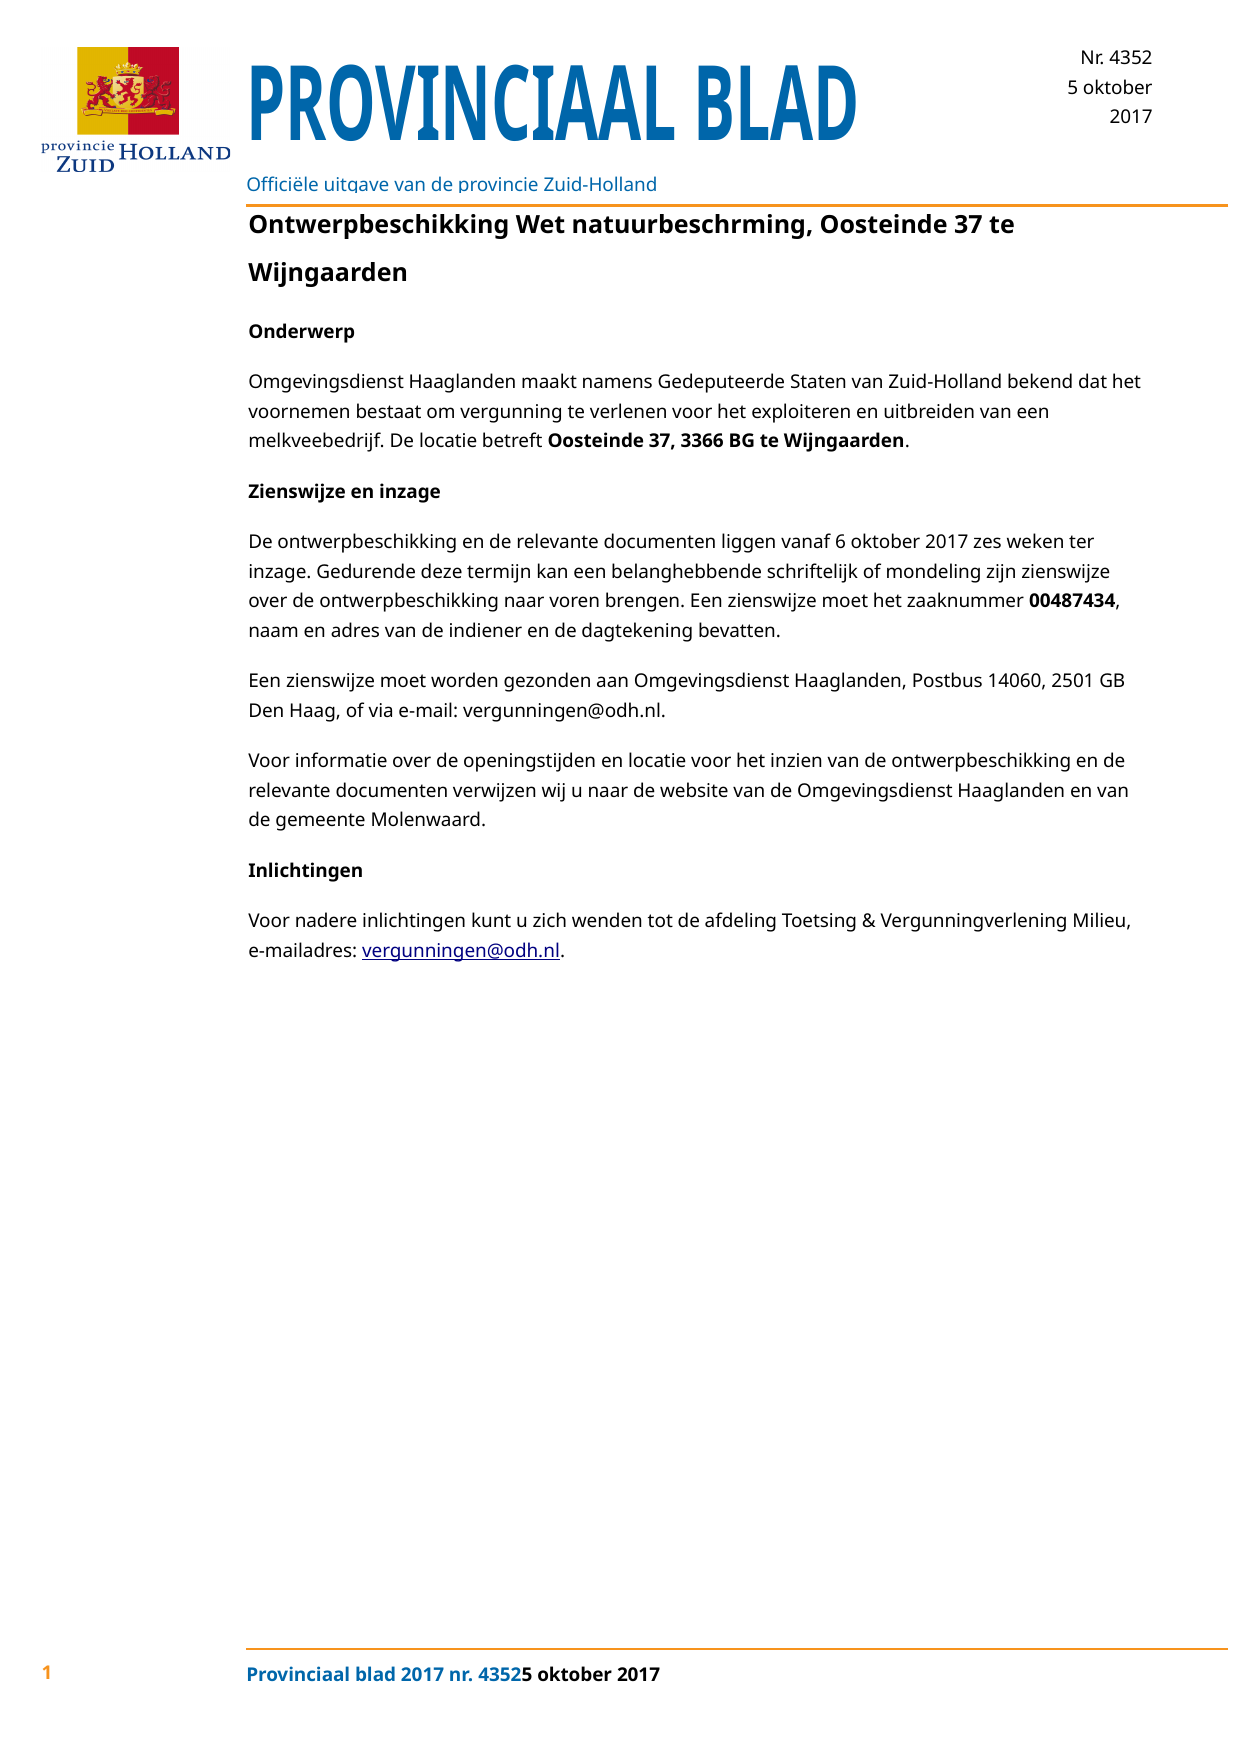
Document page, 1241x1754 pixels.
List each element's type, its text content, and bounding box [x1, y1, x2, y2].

text Ontwerpbeschikking Wet natuurbeschrming, Oosteinde 37 te Wijngaarden [248, 207, 1152, 288]
text Voor nadere inlichtingen kunt u zich wenden tot de afdeling Toetsing & Vergunningverlening Milieu, e-mailadres: vergunningen@odh.nl. [248, 907, 1152, 963]
text De ontwerpbeschikking en de relevante documenten liggen vanaf 6 oktober 2017 zes weken ter inzage. Gedurende deze termijn kan een belanghebbende schriftelijk of mondeling zijn zienswijze over de ontwerpbeschikking naar voren brengen. Een zienswijze moet het zaaknummer 00487434, naam en adres van de indiener en de dagtekening bevatten. [248, 528, 1152, 643]
text Omgevingsdienst Haaglanden maakt namens Gedeputeerde Staten van Zuid-Holland bekend dat het voornemen bestaat om vergunning te verlenen voor het exploiteren en uitbreiden van een melkveebedrijf. De locatie betreft Oosteinde 37, 3366 BG te Wijngaarden. [248, 368, 1152, 453]
text Onderwerp [248, 318, 1152, 344]
text Voor informatie over de openingstijden en locatie voor het inzien van de ontwerpbeschikking en de relevante documenten verwijzen wij u naar de website van de Omgevingsdienst Haaglanden en van de gemeente Molenwaard. [248, 747, 1152, 832]
text Inlichtingen [248, 857, 1152, 883]
picture [41, 47, 231, 172]
text Een zienswijze moet worden gezonden aan Omgevingsdienst Haaglanden, Postbus 14060, 2501 GB Den Haag, of via e-mail: vergunningen@odh.nl. [248, 667, 1152, 723]
text Zienswijze en inzage [248, 478, 1152, 504]
